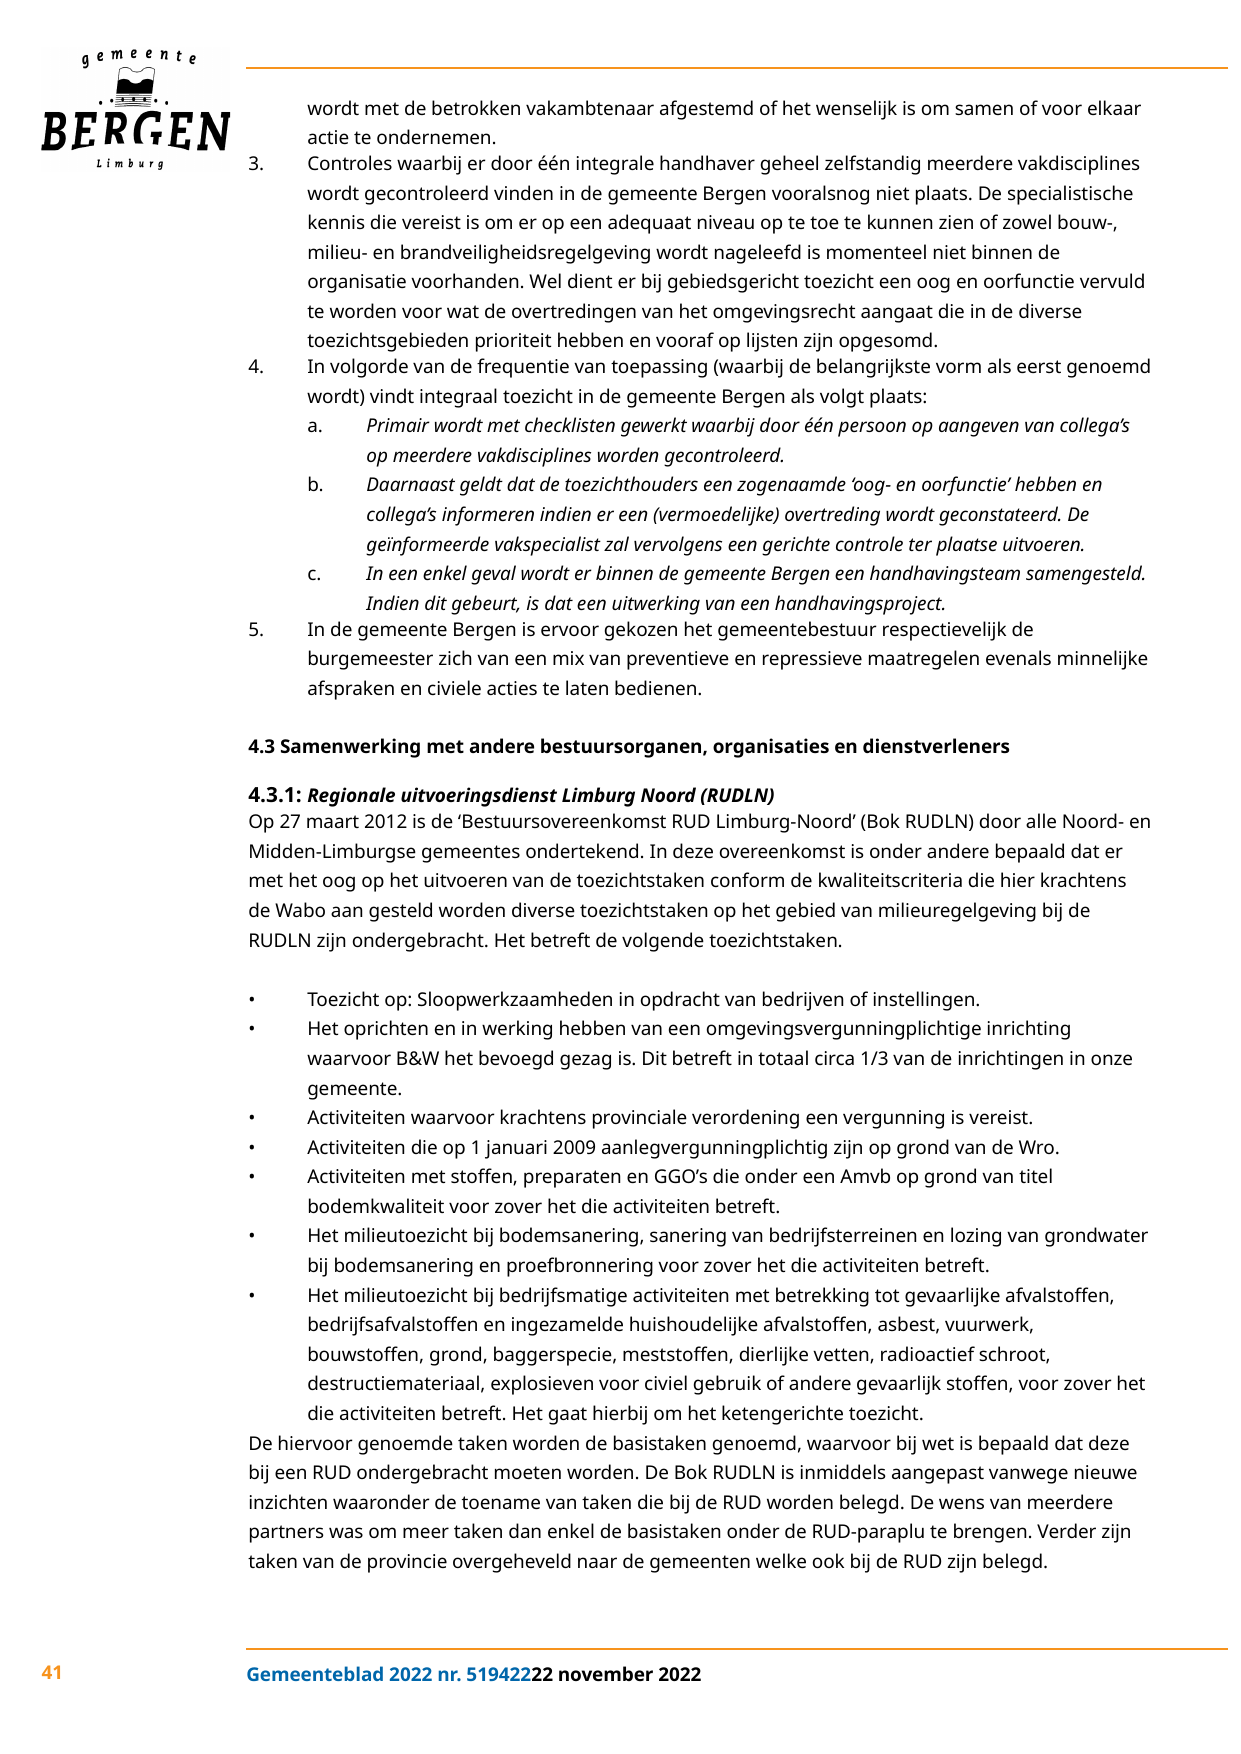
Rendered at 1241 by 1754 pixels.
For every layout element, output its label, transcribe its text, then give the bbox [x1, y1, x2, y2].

table_cell Controles waarbij er door één integrale handhaver geheel zelfstandig meerdere vakdisciplines wordt gecontroleerd vinden in de gemeente Bergen vooralsnog niet plaats. De specialistische kennis die vereist is om er op een adequaat niveau op te toe te kunnen zien of zowel bouw-, milieu- en brandveiligheidsregelgeving wordt nageleefd is momenteel niet binnen de organisatie voorhanden. Wel dient er bij gebiedsgericht toezicht een oog en oorfunctie vervuld te worden voor wat de overtredingen van het omgevingsrecht aangaat die in de diverse toezichtsgebieden prioriteit hebben en vooraf op lijsten zijn opgesomd. [248, 150, 1152, 353]
list Het milieutoezicht bij bodemsanering, sanering van bedrijfsterreinen en lozing van grondwater bij bodemsanering en proefbronnering voor zover het die activiteiten betreft. [248, 1223, 1152, 1278]
table_cell In de gemeente Bergen is ervoor gekozen het gemeentebestuur respectievelijk de burgemeester zich van een mix van preventieve en repressieve maatregelen evenals minnelijke afspraken en civiele acties te laten bedienen. [248, 616, 1152, 701]
picture [41, 47, 231, 172]
text De hiervoor genoemde taken worden de basistaken genoemd, waarvoor bij wet is bepaald dat deze bij een RUD ondergebracht moeten worden. De Bok RUDLN is inmiddels aangepast vanwege nieuwe inzichten waaronder de toename van taken die bij de RUD worden belegd. De wens van meerdere partners was om meer taken dan enkel de basistaken onder de RUD-paraplu te brengen. Verder zijn taken van de provincie overgeheveld naar de gemeenten welke ook bij de RUD zijn belegd. [248, 1430, 1152, 1574]
table_cell wordt met de betrokken vakambtenaar afgestemd of het wenselijk is om samen of voor elkaar actie te ondernemen. [248, 95, 1152, 150]
text 4.3.1: Regionale uitvoeringsdienst Limburg Noord (RUDLN) [248, 780, 1152, 808]
list Het milieutoezicht bij bedrijfsmatige activiteiten met betrekking tot gevaarlijke afvalstoffen, bedrijfsafvalstoffen en ingezamelde huishoudelijke afvalstoffen, asbest, vuurwerk, bouwstoffen, grond, baggerspecie, meststoffen, dierlijke vetten, radioactief schroot, destructiemateriaal, explosieven voor civiel gebruik of andere gevaarlijk stoffen, voor zover het die activiteiten betreft. Het gaat hierbij om het ketengerichte toezicht. [248, 1282, 1152, 1426]
list Activiteiten met stoffen, preparaten en GGO’s die onder een Amvb op grond van titel bodemkwaliteit voor zover het die activiteiten betreft. [248, 1163, 1152, 1219]
list Het oprichten en in werking hebben van een omgevingsvergunningplichtige inrichting waarvoor B&W het bevoegd gezag is. Dit betreft in totaal circa 1/3 van de inrichtingen in onze gemeente. [248, 1016, 1152, 1100]
list Activiteiten waarvoor krachtens provinciale verordening een vergunning is vereist. [248, 1104, 1152, 1130]
list Toezicht op: Sloopwerkzaamheden in opdracht van bedrijven of instellingen. [248, 986, 1152, 1012]
text Op 27 maart 2012 is de ‘Bestuursovereenkomst RUD Limburg-Noord’ (Bok RUDLN) door alle Noord- en Midden-Limburgse gemeentes ondertekend. In deze overeenkomst is onder andere bepaald dat er met het oog op het uitvoeren van de toezichtstaken conform de kwaliteitscriteria die hier krachtens de Wabo aan gesteld worden diverse toezichtstaken op het gebied van milieuregelgeving bij de RUDLN zijn ondergebracht. Het betreft de volgende toezichtstaken. [248, 808, 1152, 952]
list Activiteiten die op 1 januari 2009 aanlegvergunningplichtig zijn op grond van de Wro. [248, 1134, 1152, 1159]
table_cell In volgorde van de frequentie van toepassing (waarbij de belangrijkste vorm als eerst genoemd wordt) vindt integraal toezicht in de gemeente Bergen als volgt plaats: Primair wordt met checklisten gewerkt waarbij door één persoon op aangeven van collega’s op meerdere vakdisciplines worden gecontroleerd. Daarnaast geldt dat de toezichthouders een zogenaamde ‘oog- en oorfunctie’ hebben en collega’s informeren indien er een (vermoedelijke) overtreding wordt geconstateerd. De geïnformeerde vakspecialist zal vervolgens een gerichte controle ter plaatse uitvoeren. In een enkel geval wordt er binnen de gemeente Bergen een handhavingsteam samengesteld. Indien dit gebeurt, is dat een uitwerking van een handhavingsproject. [248, 353, 1152, 616]
text 4.3 Samenwerking met andere bestuursorganen, organisaties en dienstverleners [248, 733, 1152, 759]
